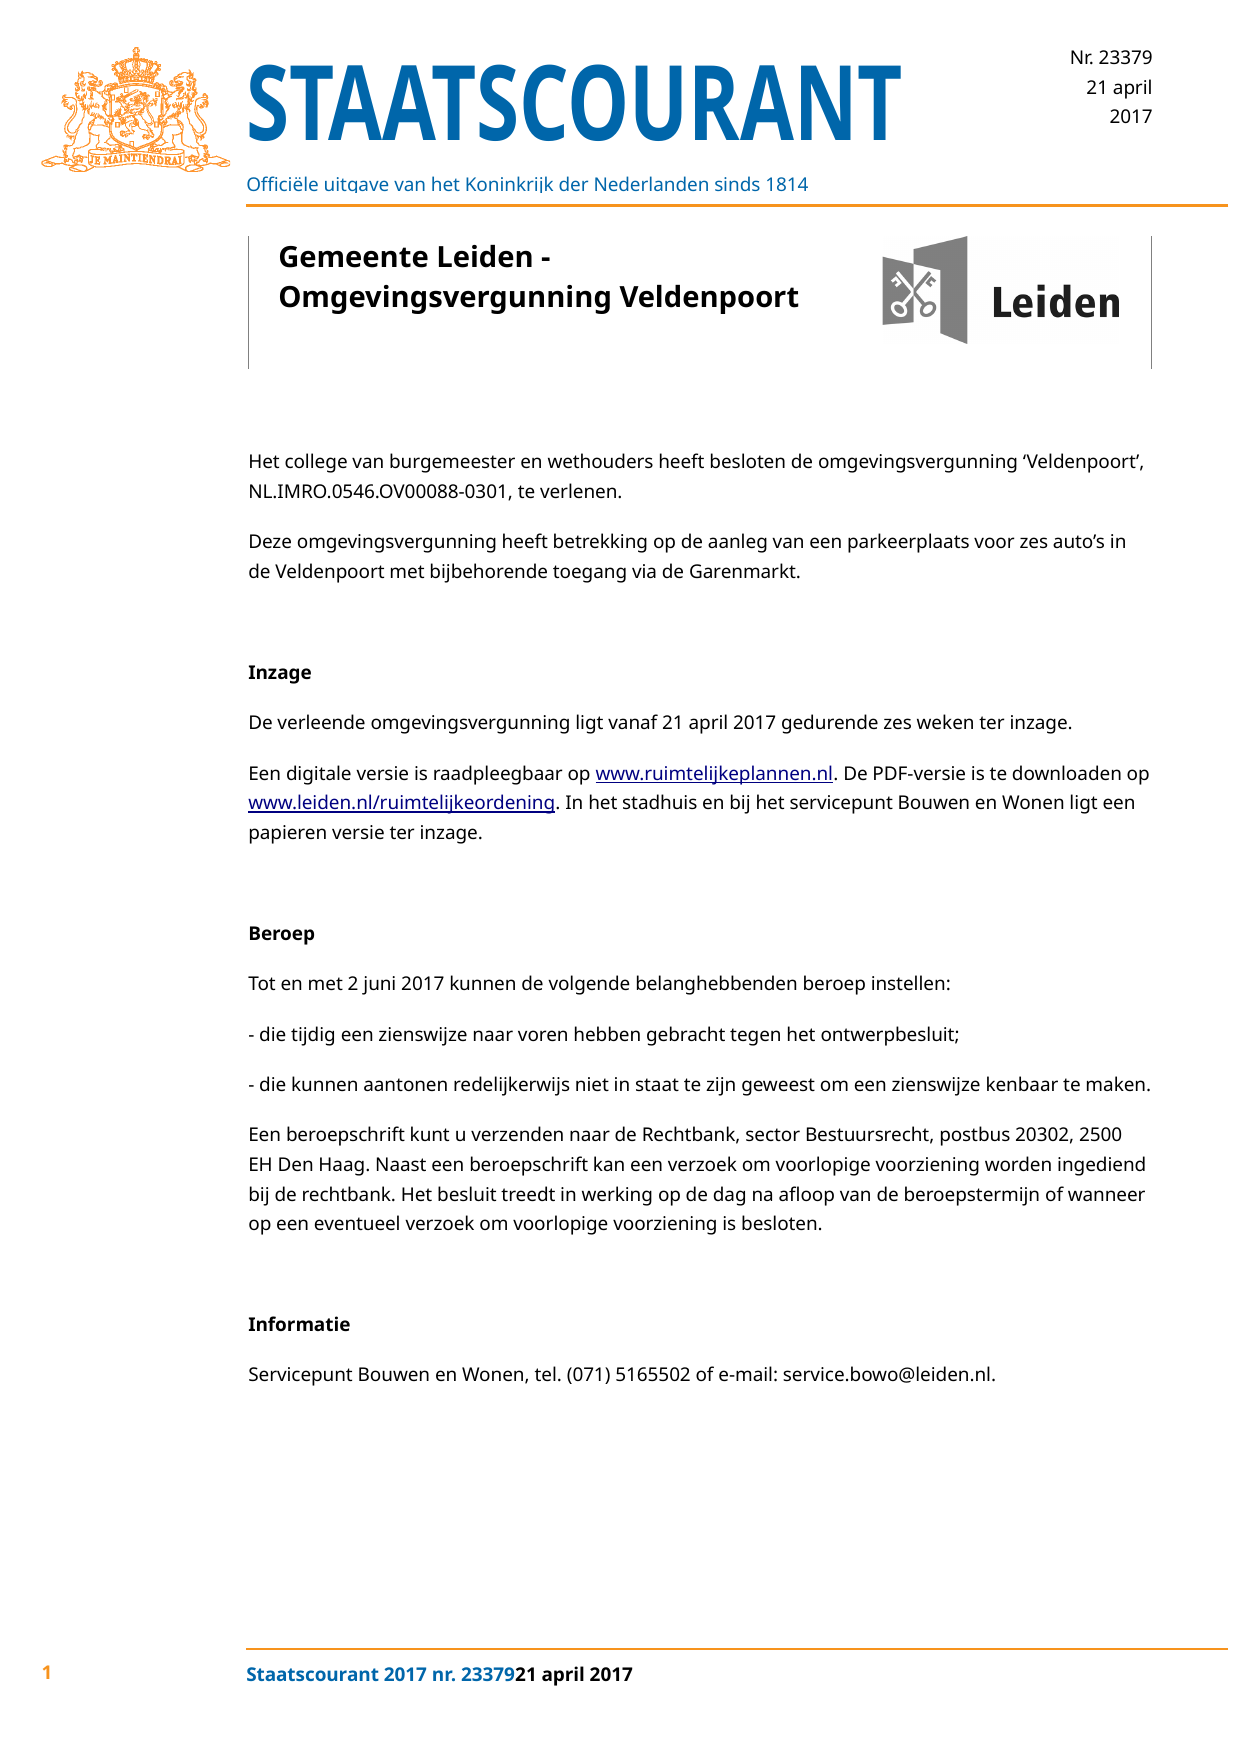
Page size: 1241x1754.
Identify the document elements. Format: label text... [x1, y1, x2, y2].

text Een beroepschrift kunt u verzenden naar de Rechtbank, sector Bestuursrecht, postbus 20302, 2500 EH Den Haag. Naast een beroepschrift kan een verzoek om voorlopige voorziening worden ingediend bij de rechtbank. Het besluit treedt in werking op de dag na afloop van de beroepstermijn of wanneer op een eventueel verzoek om voorlopige voorziening is besloten. [248, 1122, 1152, 1236]
table_header Gemeente Leiden - Omgevingsvergunning Veldenpoort [249, 236, 850, 369]
text Inzage [248, 659, 1152, 685]
text - die kunnen aantonen redelijkerwijs niet in staat te zijn geweest om een zienswijze kenbaar te maken. [248, 1071, 1152, 1097]
text Een digitale versie is raadpleegbaar op www.ruimtelijkeplannen.nl. De PDF-versie is te downloaden op www.leiden.nl/ruimtelijkeordening. In het stadhuis en bij het servicepunt Bouwen en Wonen ligt een papieren versie ter inzage. [248, 760, 1152, 845]
text Deze omgevingsvergunning heeft betrekking op de aanleg van een parkeerplaats voor zes auto’s in de Veldenpoort met bijbehorende toegang via de Garenmarkt. [248, 529, 1152, 584]
text - die tijdig een zienswijze naar voren hebben gebracht tegen het ontwerpbesluit; [248, 1021, 1152, 1047]
text Servicepunt Bouwen en Wonen, tel. (071) 5165502 of e-mail: service.bowo@leiden.nl. [248, 1362, 1152, 1387]
picture [41, 47, 231, 172]
text Het college van burgemeester en wethouders heeft besloten de omgevingsvergunning ‘Veldenpoort’, NL.IMRO.0546.OV00088-0301, te verlenen. [248, 449, 1152, 504]
text De verleende omgevingsvergunning ligt vanaf 21 april 2017 gedurende zes weken ter inzage. [248, 709, 1152, 735]
text Informatie [248, 1311, 1152, 1337]
text Tot en met 2 juni 2017 kunnen de volgende belanghebbenden beroep instellen: [248, 970, 1152, 996]
text Beroep [248, 920, 1152, 946]
picture [882, 236, 1119, 344]
table_header [850, 236, 1151, 369]
